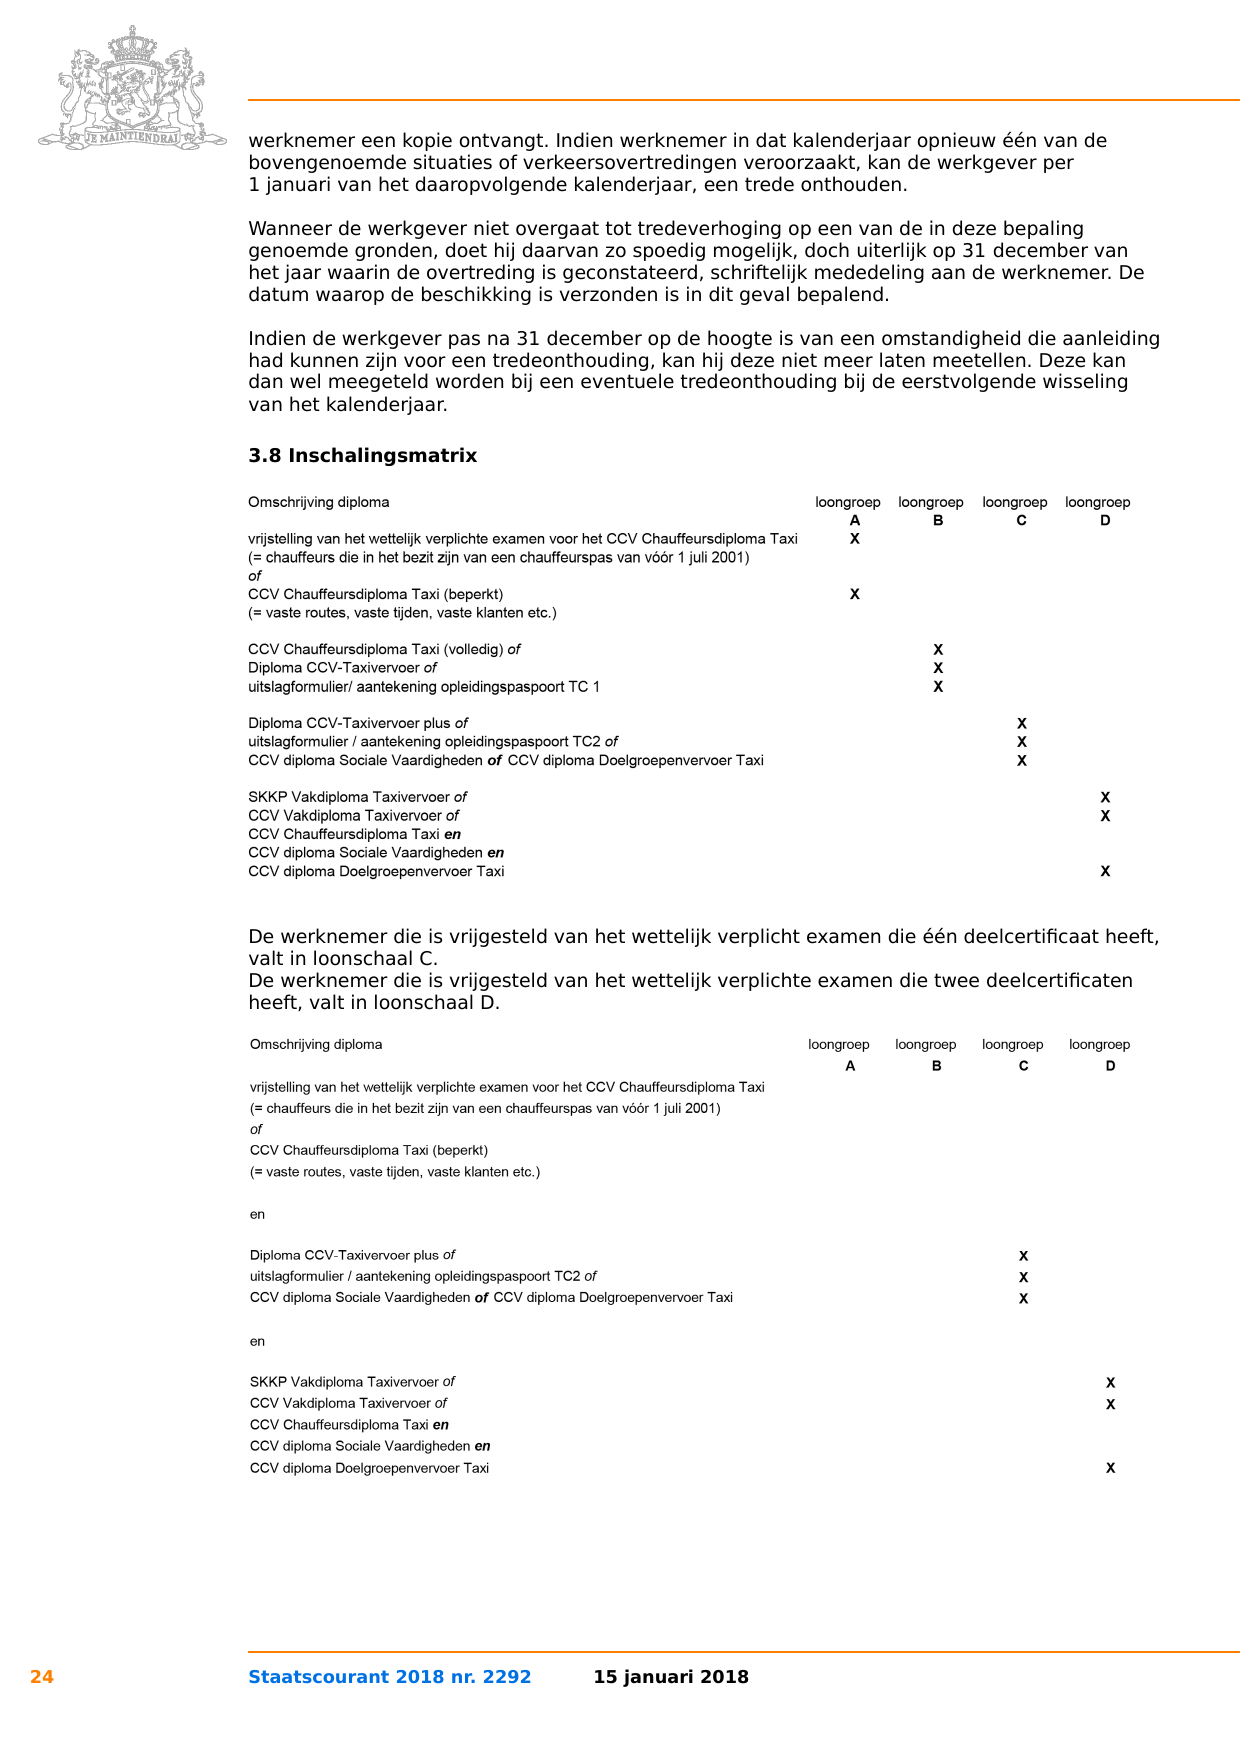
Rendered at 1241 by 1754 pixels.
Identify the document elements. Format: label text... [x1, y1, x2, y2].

picture [248, 492, 1134, 883]
subtitle 3.8 Inschalingsmatrix [248, 445, 1163, 467]
text Indien de werkgever pas na 31 december op de hoogte is van een omstandigheid die aanleiding had kunnen zijn voor een tredeonthouding, kan hij deze niet meer laten meetellen. Deze kan dan wel meegeteld worden bij een eventuele tredeonthouding bij de eerstvolgende wisseling van het kalenderjaar. [248, 327, 1163, 415]
picture [38, 25, 227, 150]
text Wanneer de werkgever niet overgaat tot tredeverhoging op een van de in deze bepaling genoemde gronden, doet hij daarvan zo spoedig mogelijk, doch uiterlijk op 31 december van het jaar waarin de overtreding is geconstateerd, schriftelijk mededeling aan de werknemer. De datum waarop de beschikking is verzonden is in dit geval bepalend. [248, 218, 1163, 306]
text werknemer een kopie ontvangt. Indien werknemer in dat kalenderjaar opnieuw één van de bovengenoemde situaties of verkeersovertredingen veroorzaakt, kan de werkgever per 1 januari van het daaropvolgende kalenderjaar, een trede onthouden. [248, 130, 1163, 196]
text De werknemer die is vrijgesteld van het wettelijk verplichte examen die twee deelcertificaten heeft, valt in loonschaal D. [248, 970, 1163, 1014]
text De werknemer die is vrijgesteld van het wettelijk verplicht examen die één deelcertificaat heeft, valt in loonschaal C. [248, 926, 1163, 970]
picture [248, 1035, 1134, 1479]
